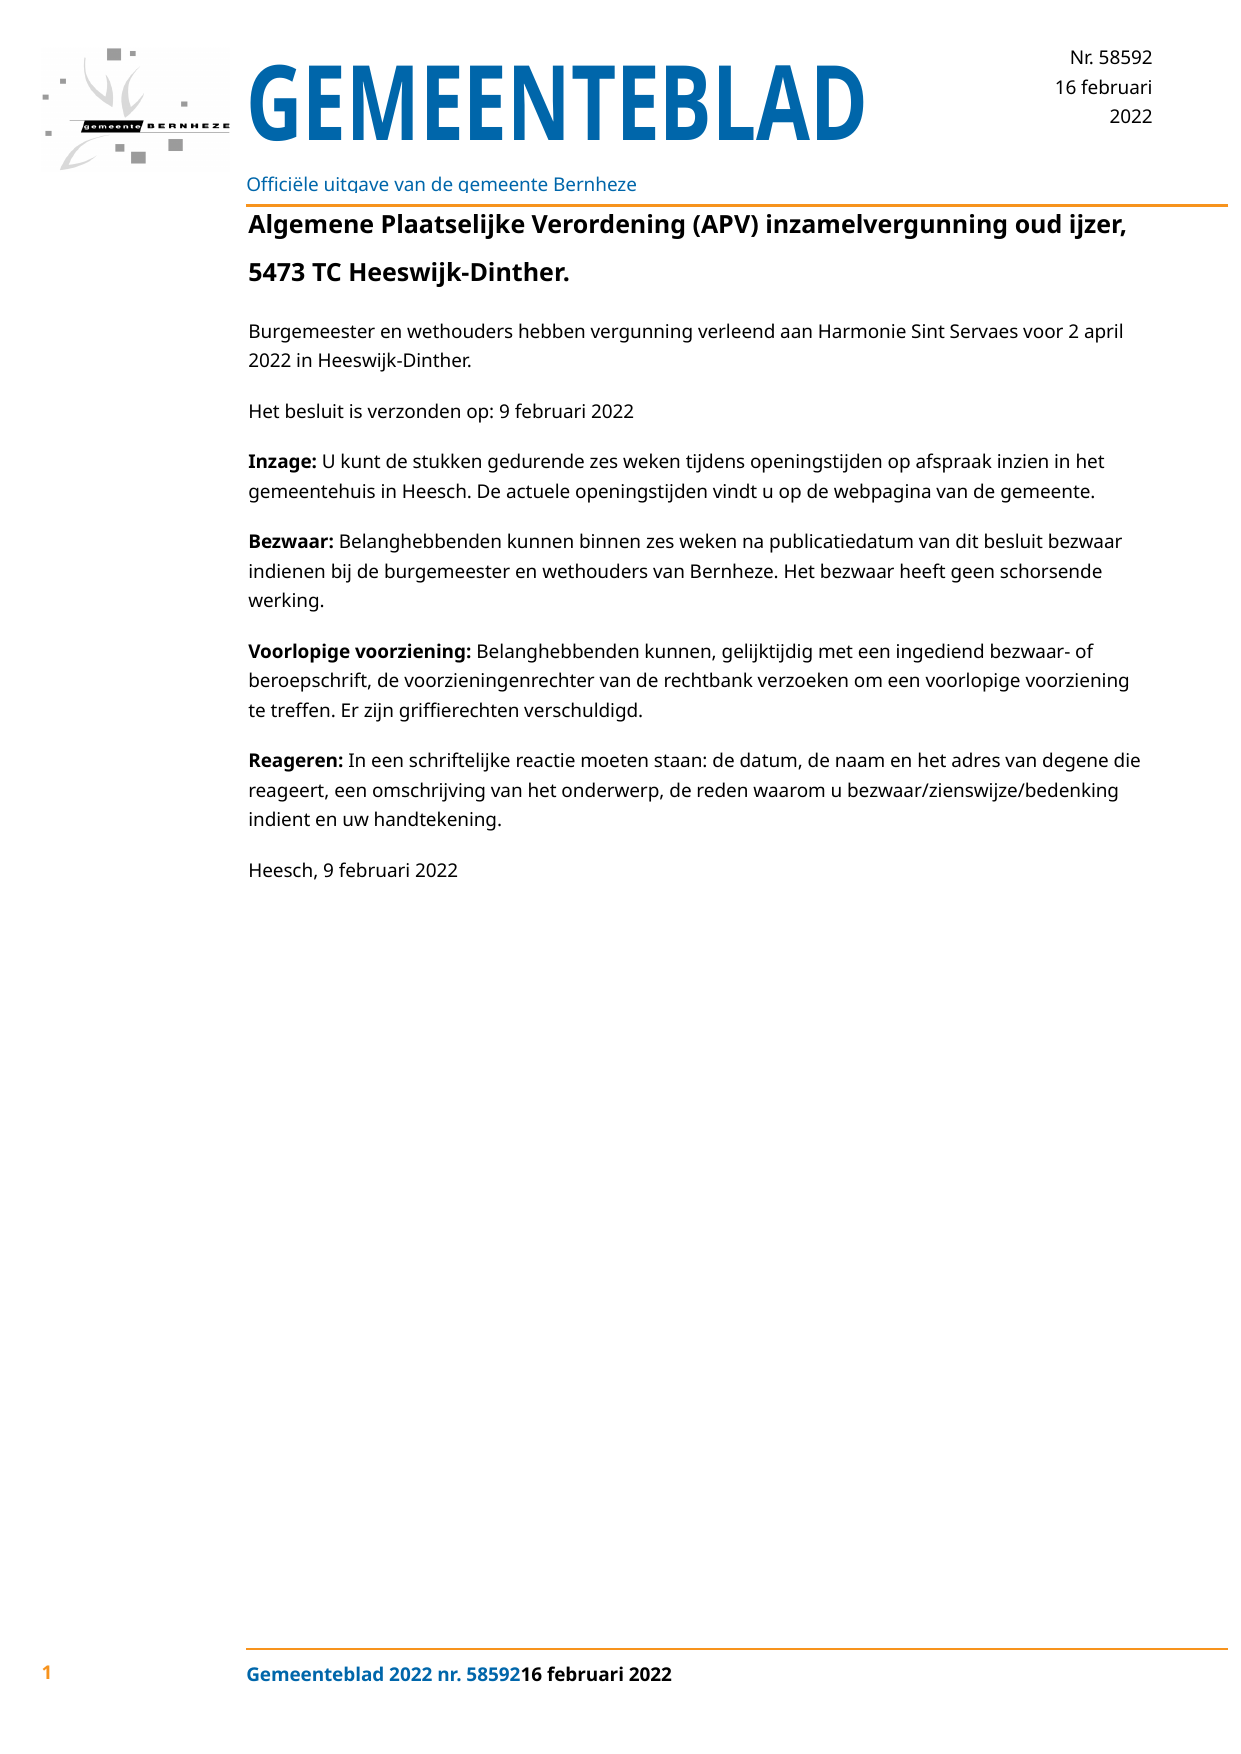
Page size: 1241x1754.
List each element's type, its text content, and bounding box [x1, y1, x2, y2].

text Het besluit is verzonden op: 9 februari 2022 [248, 398, 1152, 424]
text Heesch, 9 februari 2022 [248, 857, 1152, 883]
text Bezwaar: Belanghebbenden kunnen binnen zes weken na publicatiedatum van dit besluit bezwaar indienen bij de burgemeester en wethouders van Bernheze. Het bezwaar heeft geen schorsende werking. [248, 528, 1152, 613]
text Inzage: U kunt de stukken gedurende zes weken tijdens openingstijden op afspraak inzien in het gemeentehuis in Heesch. De actuele openingstijden vindt u op de webpagina van de gemeente. [248, 448, 1152, 504]
text Burgemeester en wethouders hebben vergunning verleend aan Harmonie Sint Servaes voor 2 april 2022 in Heeswijk-Dinther. [248, 318, 1152, 373]
text Reageren: In een schriftelijke reactie moeten staan: de datum, de naam en het adres van degene die reageert, een omschrijving van het onderwerp, de reden waarom u bezwaar/zienswijze/bedenking indient en uw handtekening. [248, 747, 1152, 832]
text Algemene Plaatselijke Verordening (APV) inzamelvergunning oud ijzer, 5473 TC Heeswijk-Dinther. [248, 207, 1152, 288]
text Voorlopige voorziening: Belanghebbenden kunnen, gelijktijdig met een ingediend bezwaar- of beroepschrift, de voorzieningenrechter van de rechtbank verzoeken om een voorlopige voorziening te treffen. Er zijn griffierechten verschuldigd. [248, 638, 1152, 723]
picture [41, 47, 231, 172]
